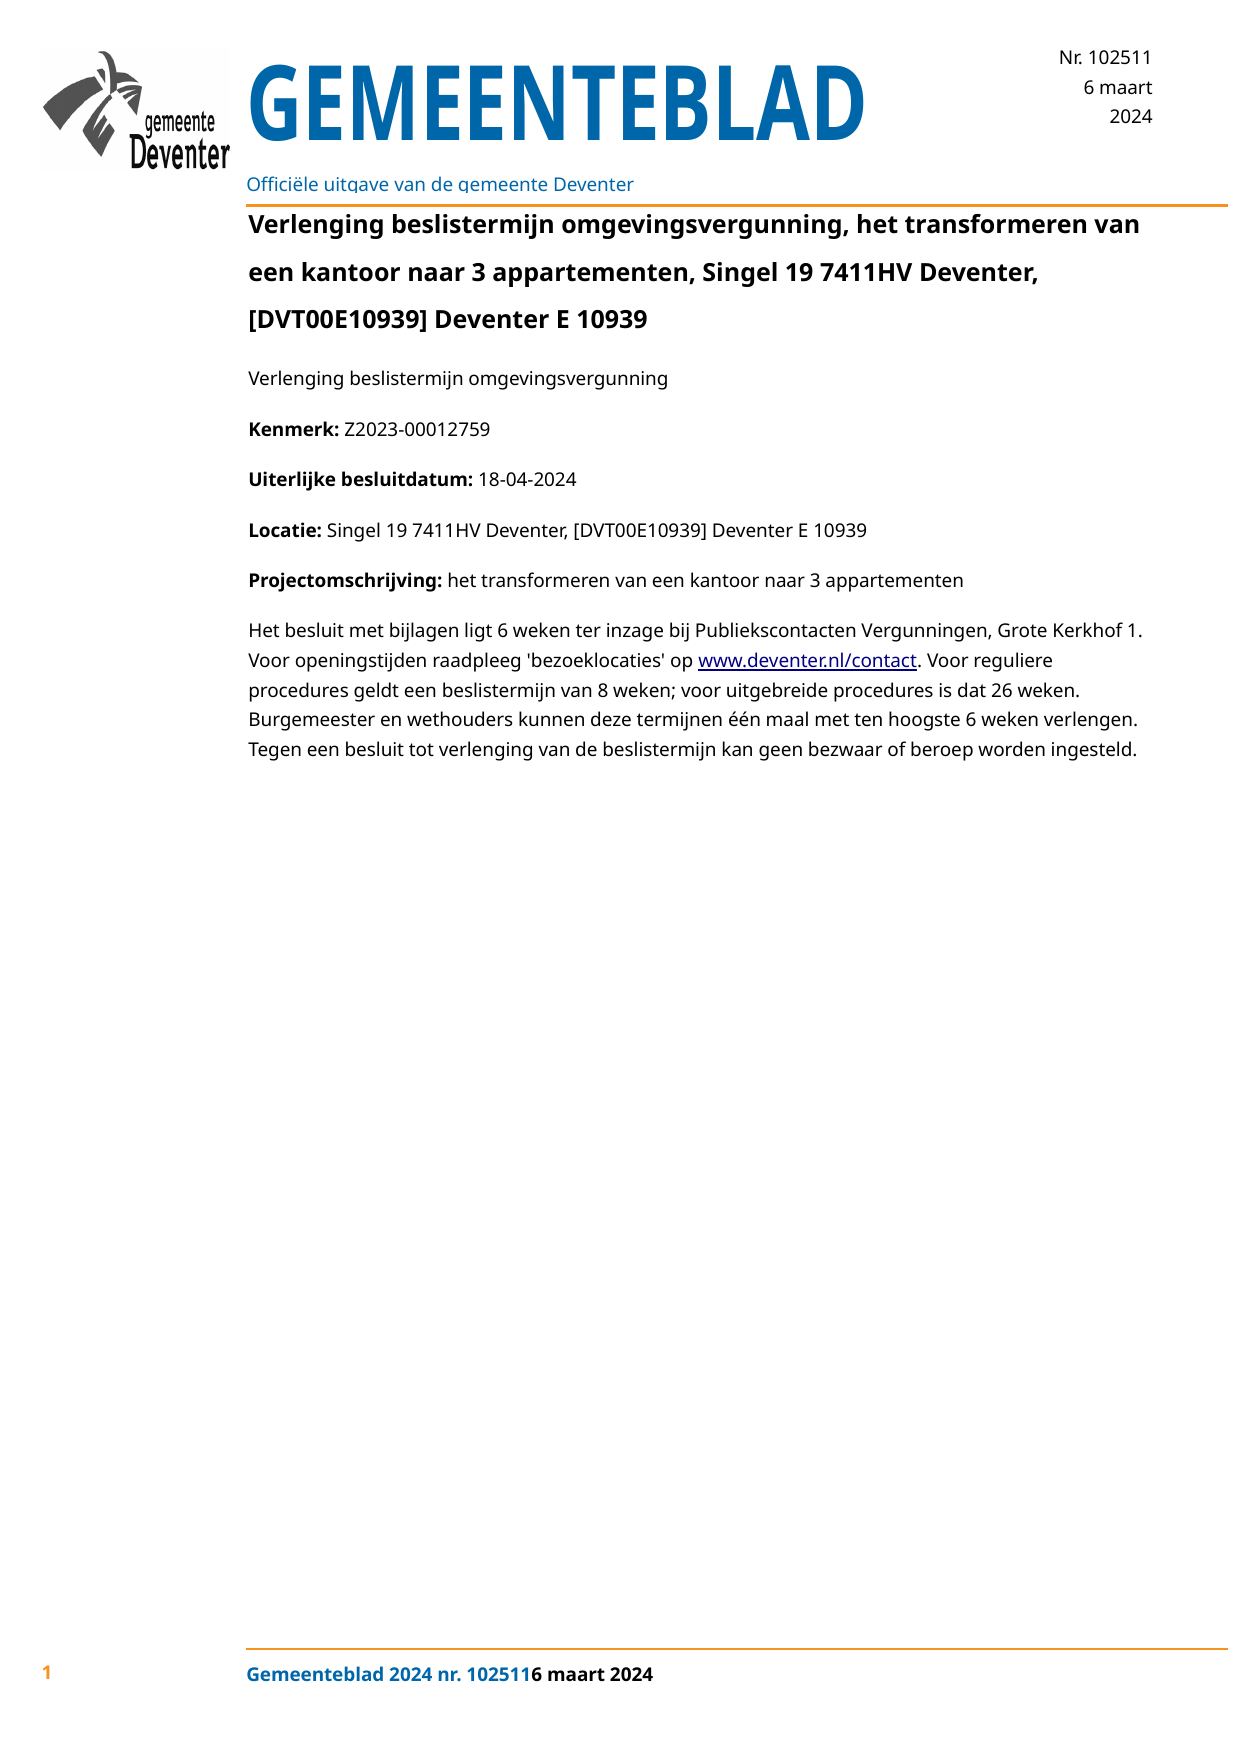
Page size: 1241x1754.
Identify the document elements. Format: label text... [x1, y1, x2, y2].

text Het besluit met bijlagen ligt 6 weken ter inzage bij Publiekscontacten Vergunningen, Grote Kerkhof 1. Voor openingstijden raadpleeg 'bezoeklocaties' op www.deventer.nl/contact. Voor reguliere procedures geldt een beslistermijn van 8 weken; voor uitgebreide procedures is dat 26 weken. Burgemeester en wethouders kunnen deze termijnen één maal met ten hoogste 6 weken verlengen. Tegen een besluit tot verlenging van de beslistermijn kan geen bezwaar of beroep worden ingesteld. [248, 618, 1152, 762]
text Uiterlijke besluitdatum: 18-04-2024 [248, 466, 1152, 492]
text Verlenging beslistermijn omgevingsvergunning [248, 366, 1152, 391]
picture [41, 47, 231, 172]
text Kenmerk: Z2023-00012759 [248, 416, 1152, 442]
text Verlenging beslistermijn omgevingsvergunning, het transformeren van een kantoor naar 3 appartementen, Singel 19 7411HV Deventer, [DVT00E10939] Deventer E 10939 [248, 207, 1152, 336]
text Locatie: Singel 19 7411HV Deventer, [DVT00E10939] Deventer E 10939 [248, 517, 1152, 542]
text Projectomschrijving: het transformeren van een kantoor naar 3 appartementen [248, 567, 1152, 593]
